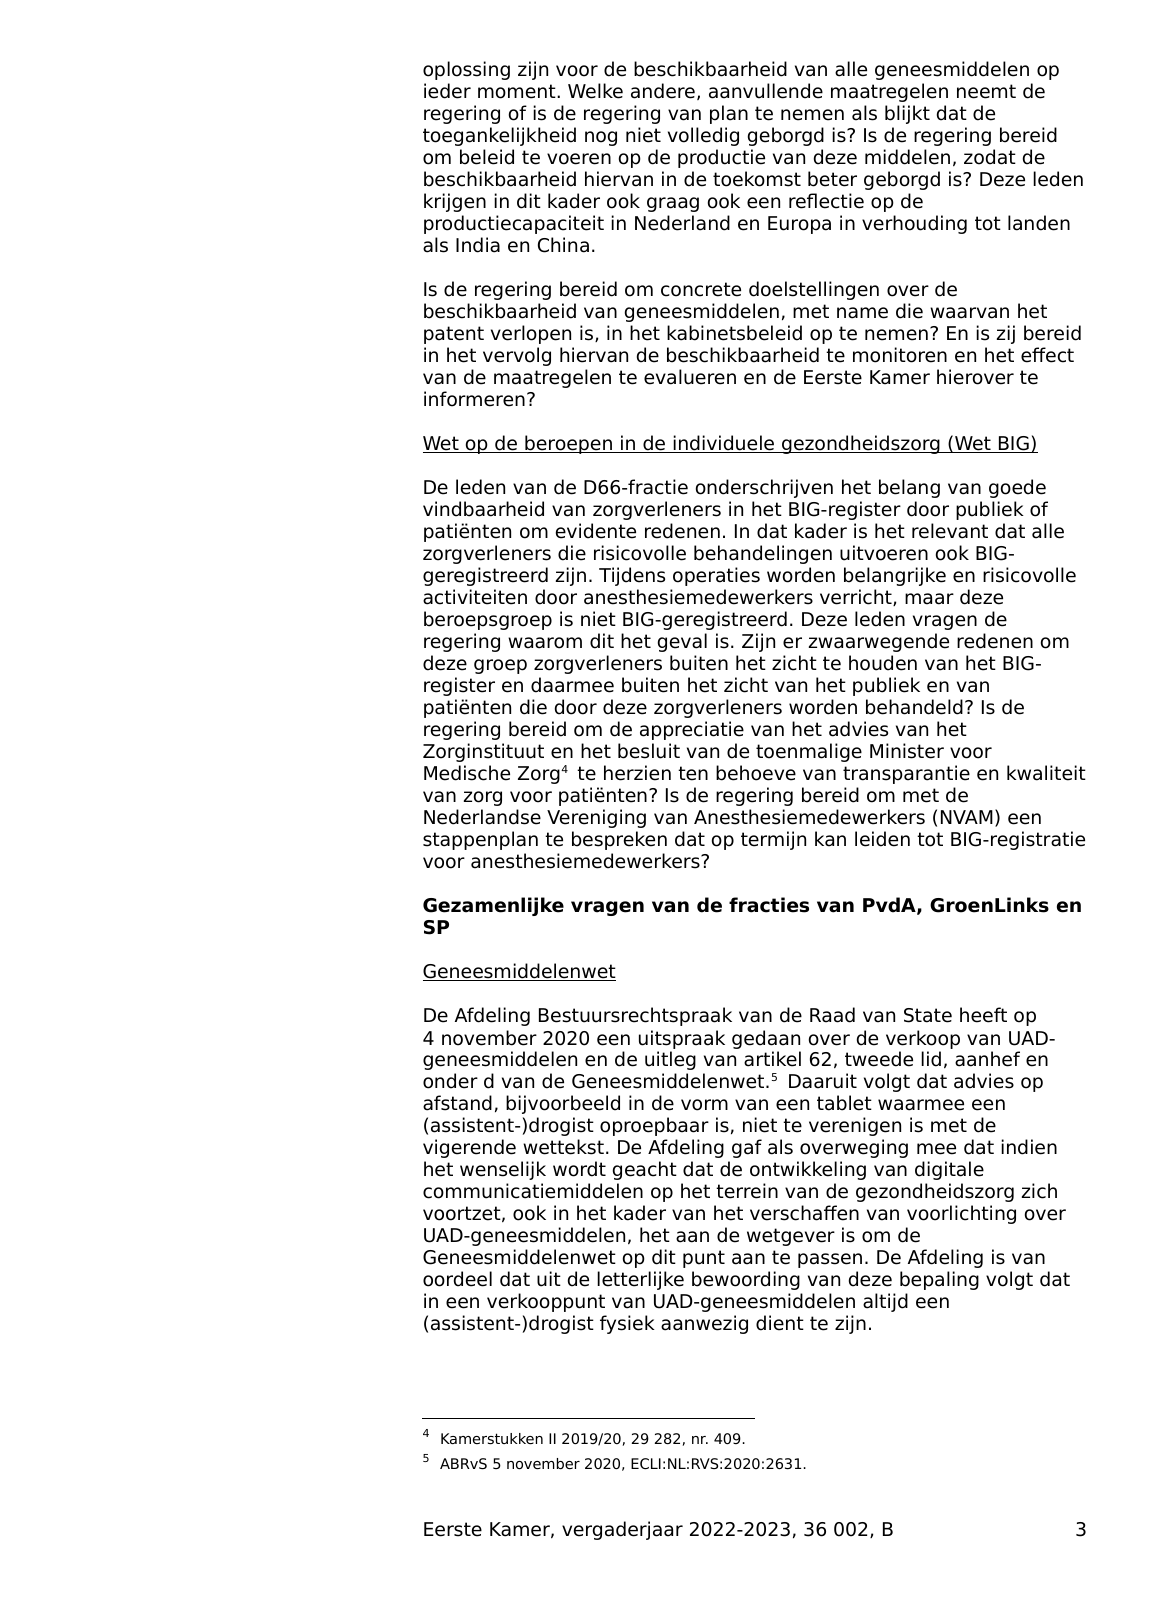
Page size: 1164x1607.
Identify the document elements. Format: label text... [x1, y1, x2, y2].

text Kamerstukken II 2019/20, 29 282, nr. 409. [422, 1427, 1087, 1449]
text oplossing zijn voor de beschikbaarheid van alle geneesmiddelen op ieder moment. Welke andere, aanvullende maatregelen neemt de regering of is de regering van plan te nemen als blijkt dat de toegankelijkheid nog niet volledig geborgd is? Is de regering bereid om beleid te voeren op de productie van deze middelen, zodat de beschikbaarheid hiervan in de toekomst beter geborgd is? Deze leden krijgen in dit kader ook graag ook een reflectie op de productiecapaciteit in Nederland en Europa in verhouding tot landen als India en China. [422, 59, 1087, 257]
subtitle Geneesmiddelenwet [422, 961, 1087, 983]
text De leden van de D66-fractie onderschrijven het belang van goede vindbaarheid van zorgverleners in het BIG-register door publiek of patiënten om evidente redenen. In dat kader is het relevant dat alle zorgverleners die risicovolle behandelingen uitvoeren ook BIG-geregistreerd zijn. Tijdens operaties worden belangrijke en risicovolle activiteiten door anesthesiemedewerkers verricht, maar deze beroepsgroep is niet BIG-geregistreerd. Deze leden vragen de regering waarom dit het geval is. Zijn er zwaarwegende redenen om deze groep zorgverleners buiten het zicht te houden van het BIG-register en daarmee buiten het zicht van het publiek en van patiënten die door deze zorgverleners worden behandeld? Is de regering bereid om de appreciatie van het advies van het Zorginstituut en het besluit van de toenmalige Minister voor Medische Zorg te herzien ten behoeve van transparantie en kwaliteit van zorg voor patiënten? Is de regering bereid om met de Nederlandse Vereniging van Anesthesiemedewerkers (NVAM) een stappenplan te bespreken dat op termijn kan leiden tot BIG-registratie voor anesthesiemedewerkers? [422, 477, 1087, 873]
text De Afdeling Bestuursrechtspraak van de Raad van State heeft op 4 november 2020 een uitspraak gedaan over de verkoop van UAD-geneesmiddelen en de uitleg van artikel 62, tweede lid, aanhef en onder d van de Geneesmiddelenwet. Daaruit volgt dat advies op afstand, bijvoorbeeld in de vorm van een tablet waarmee een (assistent-)drogist oproepbaar is, niet te verenigen is met de vigerende wettekst. De Afdeling gaf als overweging mee dat indien het wenselijk wordt geacht dat de ontwikkeling van digitale communicatiemiddelen op het terrein van de gezondheidszorg zich voortzet, ook in het kader van het verschaffen van voorlichting over UAD-geneesmiddelen, het aan de wetgever is om de Geneesmiddelenwet op dit punt aan te passen. De Afdeling is van oordeel dat uit de letterlijke bewoording van deze bepaling volgt dat in een verkooppunt van UAD-geneesmiddelen altijd een (assistent-)drogist fysiek aanwezig dient te zijn. [422, 1005, 1087, 1335]
subtitle Gezamenlijke vragen van de fracties van PvdA, GroenLinks en SP [422, 895, 1087, 939]
subtitle Wet op de beroepen in de individuele gezondheidszorg (Wet BIG) [422, 433, 1087, 455]
text ABRvS 5 november 2020, ECLI:NL:RVS:2020:2631. [422, 1452, 1087, 1474]
text Is de regering bereid om concrete doelstellingen over de beschikbaarheid van geneesmiddelen, met name die waarvan het patent verlopen is, in het kabinetsbeleid op te nemen? En is zij bereid in het vervolg hiervan de beschikbaarheid te monitoren en het effect van de maatregelen te evalueren en de Eerste Kamer hierover te informeren? [422, 279, 1087, 411]
